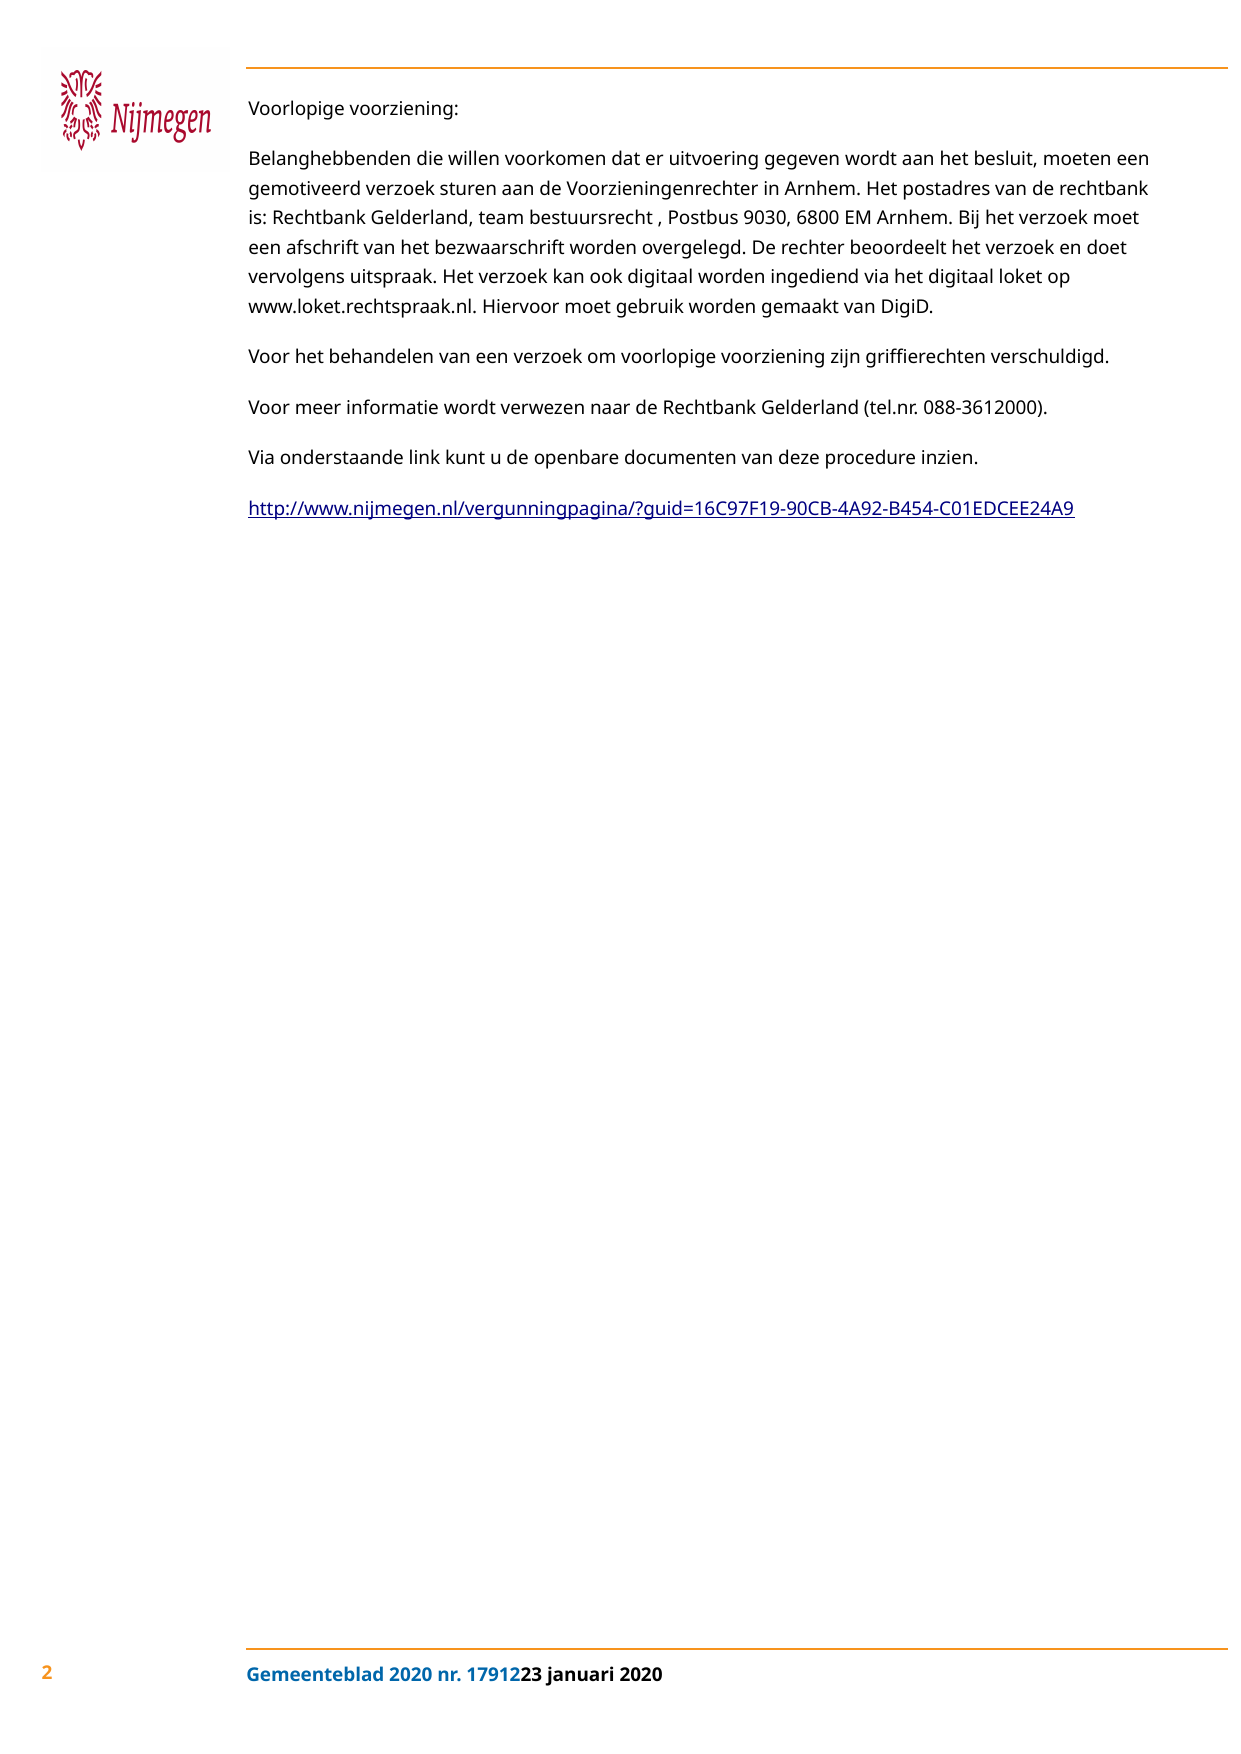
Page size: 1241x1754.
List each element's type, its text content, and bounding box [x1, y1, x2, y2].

text Belanghebbenden die willen voorkomen dat er uitvoering gegeven wordt aan het besluit, moeten een gemotiveerd verzoek sturen aan de Voorzieningenrechter in Arnhem. Het postadres van de rechtbank is: Rechtbank Gelderland, team bestuursrecht , Postbus 9030, 6800 EM Arnhem. Bij het verzoek moet een afschrift van het bezwaarschrift worden overgelegd. De rechter beoordeelt het verzoek en doet vervolgens uitspraak. Het verzoek kan ook digitaal worden ingediend via het digitaal loket op www.loket.rechtspraak.nl. Hiervoor moet gebruik worden gemaakt van DigiD. [248, 145, 1152, 319]
text Voor meer informatie wordt verwezen naar de Rechtbank Gelderland (tel.nr. 088-3612000). [248, 394, 1152, 420]
text http://www.nijmegen.nl/vergunningpagina/?guid=16C97F19-90CB-4A92-B454-C01EDCEE24A9 [248, 495, 1152, 521]
text Voorlopige voorziening: [248, 95, 1152, 121]
picture [41, 47, 231, 172]
text Voor het behandelen van een verzoek om voorlopige voorziening zijn griffierechten verschuldigd. [248, 343, 1152, 369]
text Via onderstaande link kunt u de openbare documenten van deze procedure inzien. [248, 444, 1152, 470]
